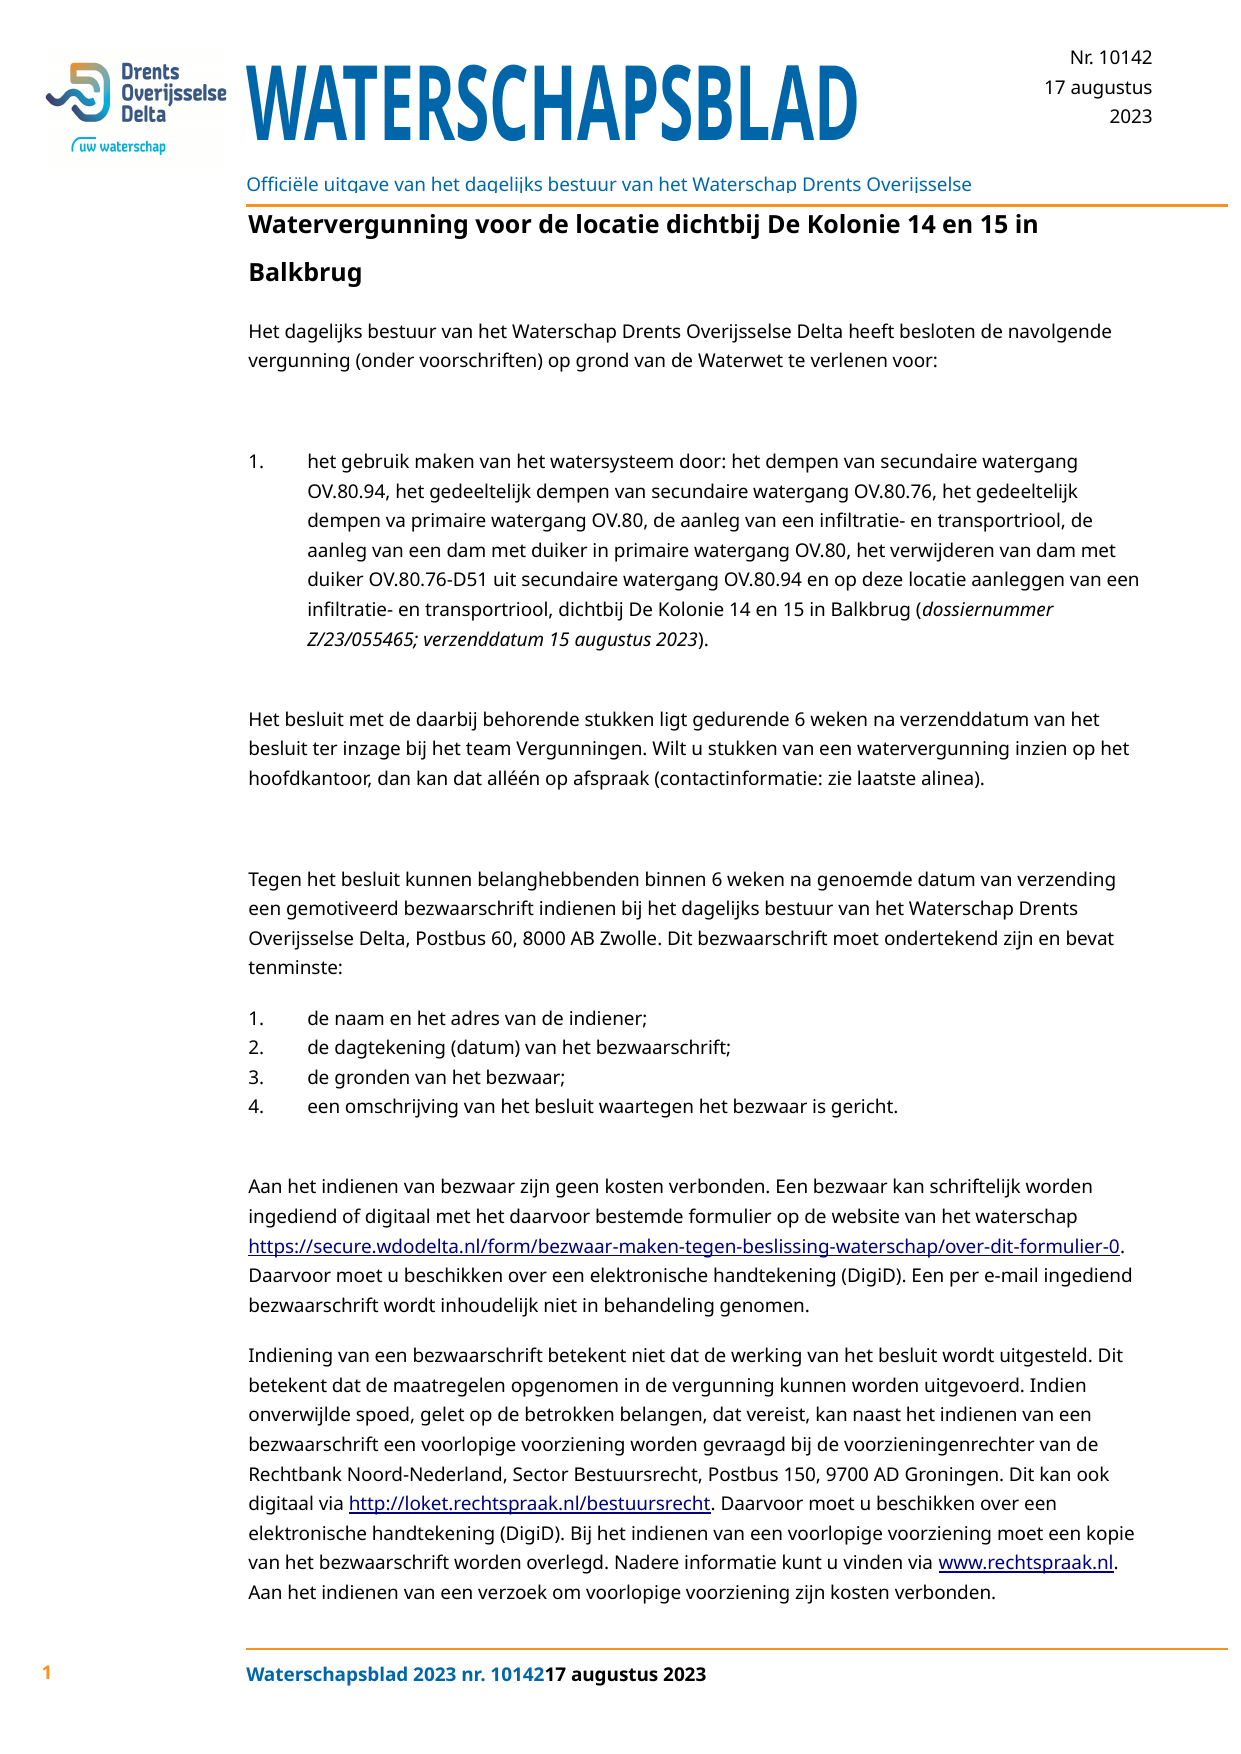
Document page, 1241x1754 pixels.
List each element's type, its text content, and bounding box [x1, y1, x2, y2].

list het gebruik maken van het watersysteem door: het dempen van secundaire watergang OV.80.94, het gedeeltelijk dempen van secundaire watergang OV.80.76, het gedeeltelijk dempen va primaire watergang OV.80, de aanleg van een infiltratie- en transportriool, de aanleg van een dam met duiker in primaire watergang OV.80, het verwijderen van dam met duiker OV.80.76-D51 uit secundaire watergang OV.80.94 en op deze locatie aanleggen van een infiltratie- en transportriool, dichtbij De Kolonie 14 en 15 in Balkbrug (dossiernummer Z/23/055465; verzenddatum 15 augustus 2023). [248, 448, 1152, 652]
list een omschrijving van het besluit waartegen het bezwaar is gericht. [248, 1094, 1152, 1119]
picture [41, 47, 231, 172]
text Het dagelijks bestuur van het Waterschap Drents Overijsselse Delta heeft besloten de navolgende vergunning (onder voorschriften) op grond van de Waterwet te verlenen voor: [248, 318, 1152, 373]
text Aan het indienen van bezwaar zijn geen kosten verbonden. Een bezwaar kan schriftelijk worden ingediend of digitaal met het daarvoor bestemde formulier op de website van het waterschap https://secure.wdodelta.nl/form/bezwaar-maken-tegen-beslissing-waterschap/over-dit-formulier-0. Daarvoor moet u beschikken over een elektronische handtekening (DigiD). Een per e-mail ingediend bezwaarschrift wordt inhoudelijk niet in behandeling genomen. [248, 1174, 1152, 1318]
list de naam en het adres van de indiener; [248, 1005, 1152, 1031]
text Watervergunning voor de locatie dichtbij De Kolonie 14 en 15 in Balkbrug [248, 207, 1152, 288]
list de gronden van het bezwaar; [248, 1064, 1152, 1090]
list de dagtekening (datum) van het bezwaarschrift; [248, 1034, 1152, 1060]
text Indiening van een bezwaarschrift betekent niet dat de werking van het besluit wordt uitgesteld. Dit betekent dat de maatregelen opgenomen in de vergunning kunnen worden uitgevoerd. Indien onverwijlde spoed, gelet op de betrokken belangen, dat vereist, kan naast het indienen van een bezwaarschrift een voorlopige voorziening worden gevraagd bij de voorzieningenrechter van de Rechtbank Noord-Nederland, Sector Bestuursrecht, Postbus 150, 9700 AD Groningen. Dit kan ook digitaal via http://loket.rechtspraak.nl/bestuursrecht. Daarvoor moet u beschikken over een elektronische handtekening (DigiD). Bij het indienen van een voorlopige voorziening moet een kopie van het bezwaarschrift worden overlegd. Nadere informatie kunt u vinden via www.rechtspraak.nl. Aan het indienen van een verzoek om voorlopige voorziening zijn kosten verbonden. [248, 1342, 1152, 1605]
text Tegen het besluit kunnen belanghebbenden binnen 6 weken na genoemde datum van verzending een gemotiveerd bezwaarschrift indienen bij het dagelijks bestuur van het Waterschap Drents Overijsselse Delta, Postbus 60, 8000 AB Zwolle. Dit bezwaarschrift moet ondertekend zijn en bevat tenminste: [248, 866, 1152, 980]
text Het besluit met de daarbij behorende stukken ligt gedurende 6 weken na verzenddatum van het besluit ter inzage bij het team Vergunningen. Wilt u stukken van een watervergunning inzien op het hoofdkantoor, dan kan dat alléén op afspraak (contactinformatie: zie laatste alinea). [248, 706, 1152, 791]
